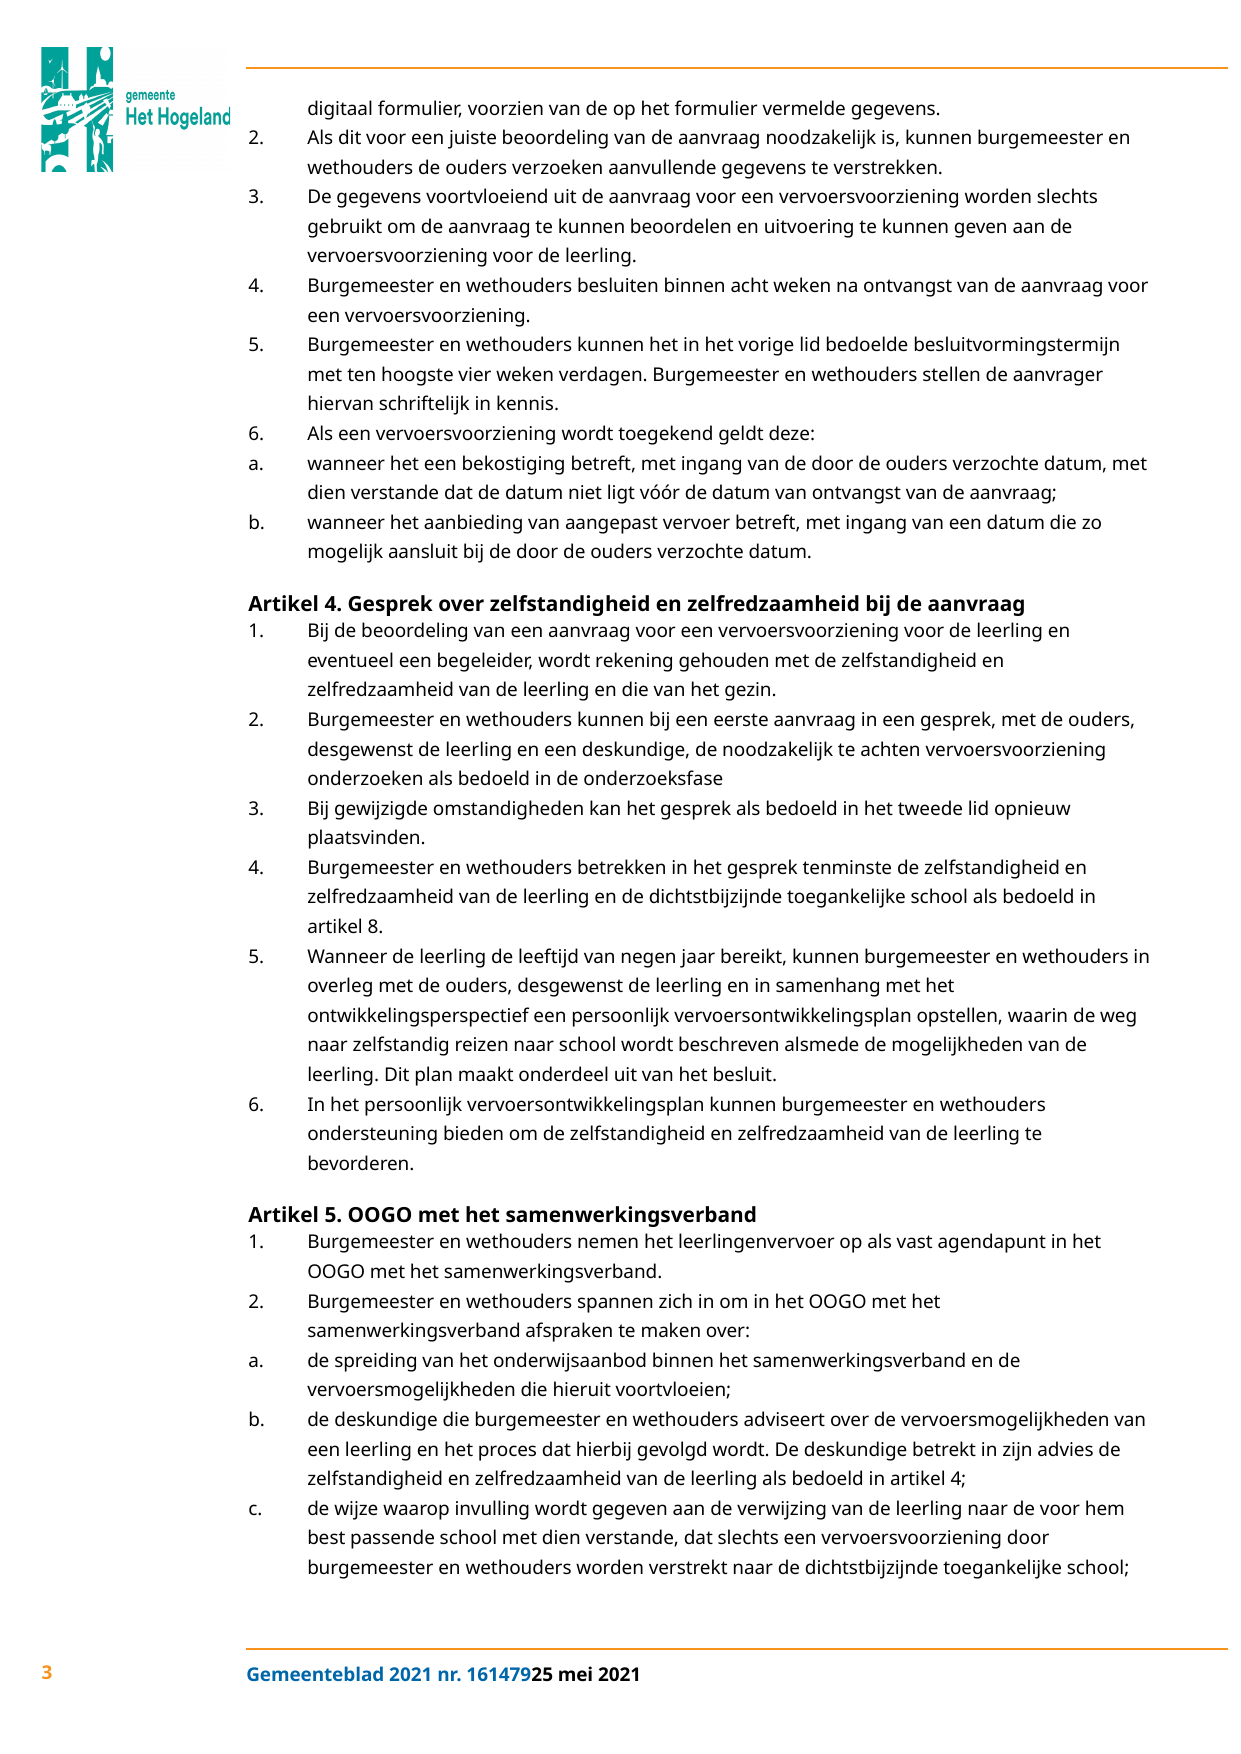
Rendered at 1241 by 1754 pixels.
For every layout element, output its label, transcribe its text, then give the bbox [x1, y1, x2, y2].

list Burgemeester en wethouders nemen het leerlingenvervoer op als vast agendapunt in het OOGO met het samenwerkingsverband. [248, 1229, 1152, 1284]
list wanneer het aanbieding van aangepast vervoer betreft, met ingang van een datum die zo mogelijk aansluit bij de door de ouders verzochte datum. [248, 509, 1152, 564]
text Artikel 4. Gesprek over zelfstandigheid en zelfredzaamheid bij de aanvraag [248, 589, 1152, 617]
list de deskundige die burgemeester en wethouders adviseert over de vervoersmogelijkheden van een leerling en het proces dat hierbij gevolgd wordt. De deskundige betrekt in zijn advies de zelfstandigheid en zelfredzaamheid van de leerling als bedoeld in artikel 4; [248, 1406, 1152, 1491]
list Burgemeester en wethouders betrekken in het gesprek tenminste de zelfstandigheid en zelfredzaamheid van de leerling en de dichtstbijzijnde toegankelijke school als bedoeld in artikel 8. [248, 854, 1152, 939]
list In het persoonlijk vervoersontwikkelingsplan kunnen burgemeester en wethouders ondersteuning bieden om de zelfstandigheid en zelfredzaamheid van de leerling te bevorderen. [248, 1091, 1152, 1176]
list Bij de beoordeling van een aanvraag voor een vervoersvoorziening voor de leerling en eventueel een begeleider, wordt rekening gehouden met de zelfstandigheid en zelfredzaamheid van de leerling en die van het gezin. [248, 617, 1152, 702]
list Wanneer de leerling de leeftijd van negen jaar bereikt, kunnen burgemeester en wethouders in overleg met de ouders, desgewenst de leerling en in samenhang met het ontwikkelingsperspectief een persoonlijk vervoersontwikkelingsplan opstellen, waarin de weg naar zelfstandig reizen naar school wordt beschreven alsmede de mogelijkheden van de leerling. Dit plan maakt onderdeel uit van het besluit. [248, 943, 1152, 1087]
list Burgemeester en wethouders spannen zich in om in het OOGO met het samenwerkingsverband afspraken te maken over: [248, 1288, 1152, 1343]
picture [41, 47, 231, 172]
list de wijze waarop invulling wordt gegeven aan de verwijzing van de leerling naar de voor hem best passende school met dien verstande, dat slechts een vervoersvoorziening door burgemeester en wethouders worden verstrekt naar de dichtstbijzijnde toegankelijke school; [248, 1495, 1152, 1580]
list Burgemeester en wethouders besluiten binnen acht weken na ontvangst van de aanvraag voor een vervoersvoorziening. [248, 272, 1152, 328]
list Als dit voor een juiste beoordeling van de aanvraag noodzakelijk is, kunnen burgemeester en wethouders de ouders verzoeken aanvullende gegevens te verstrekken. [248, 124, 1152, 180]
list de spreiding van het onderwijsaanbod binnen het samenwerkingsverband en de vervoersmogelijkheden die hieruit voortvloeien; [248, 1347, 1152, 1402]
text Artikel 5. OOGO met het samenwerkingsverband [248, 1200, 1152, 1229]
list De gegevens voortvloeiend uit de aanvraag voor een vervoersvoorziening worden slechts gebruikt om de aanvraag te kunnen beoordelen en uitvoering te kunnen geven aan de vervoersvoorziening voor de leerling. [248, 183, 1152, 268]
list wanneer het een bekostiging betreft, met ingang van de door de ouders verzochte datum, met dien verstande dat de datum niet ligt vóór de datum van ontvangst van de aanvraag; [248, 450, 1152, 505]
list Burgemeester en wethouders kunnen bij een eerste aanvraag in een gesprek, met de ouders, desgewenst de leerling en een deskundige, de noodzakelijk te achten vervoersvoorziening onderzoeken als bedoeld in de onderzoeksfase [248, 706, 1152, 791]
list Als een vervoersvoorziening wordt toegekend geldt deze: [248, 420, 1152, 446]
list Burgemeester en wethouders kunnen het in het vorige lid bedoelde besluitvormingstermijn met ten hoogste vier weken verdagen. Burgemeester en wethouders stellen de aanvrager hiervan schriftelijk in kennis. [248, 331, 1152, 416]
list Bij gewijzigde omstandigheden kan het gesprek als bedoeld in het tweede lid opnieuw plaatsvinden. [248, 795, 1152, 850]
list digitaal formulier, voorzien van de op het formulier vermelde gegevens. [248, 95, 1152, 121]
